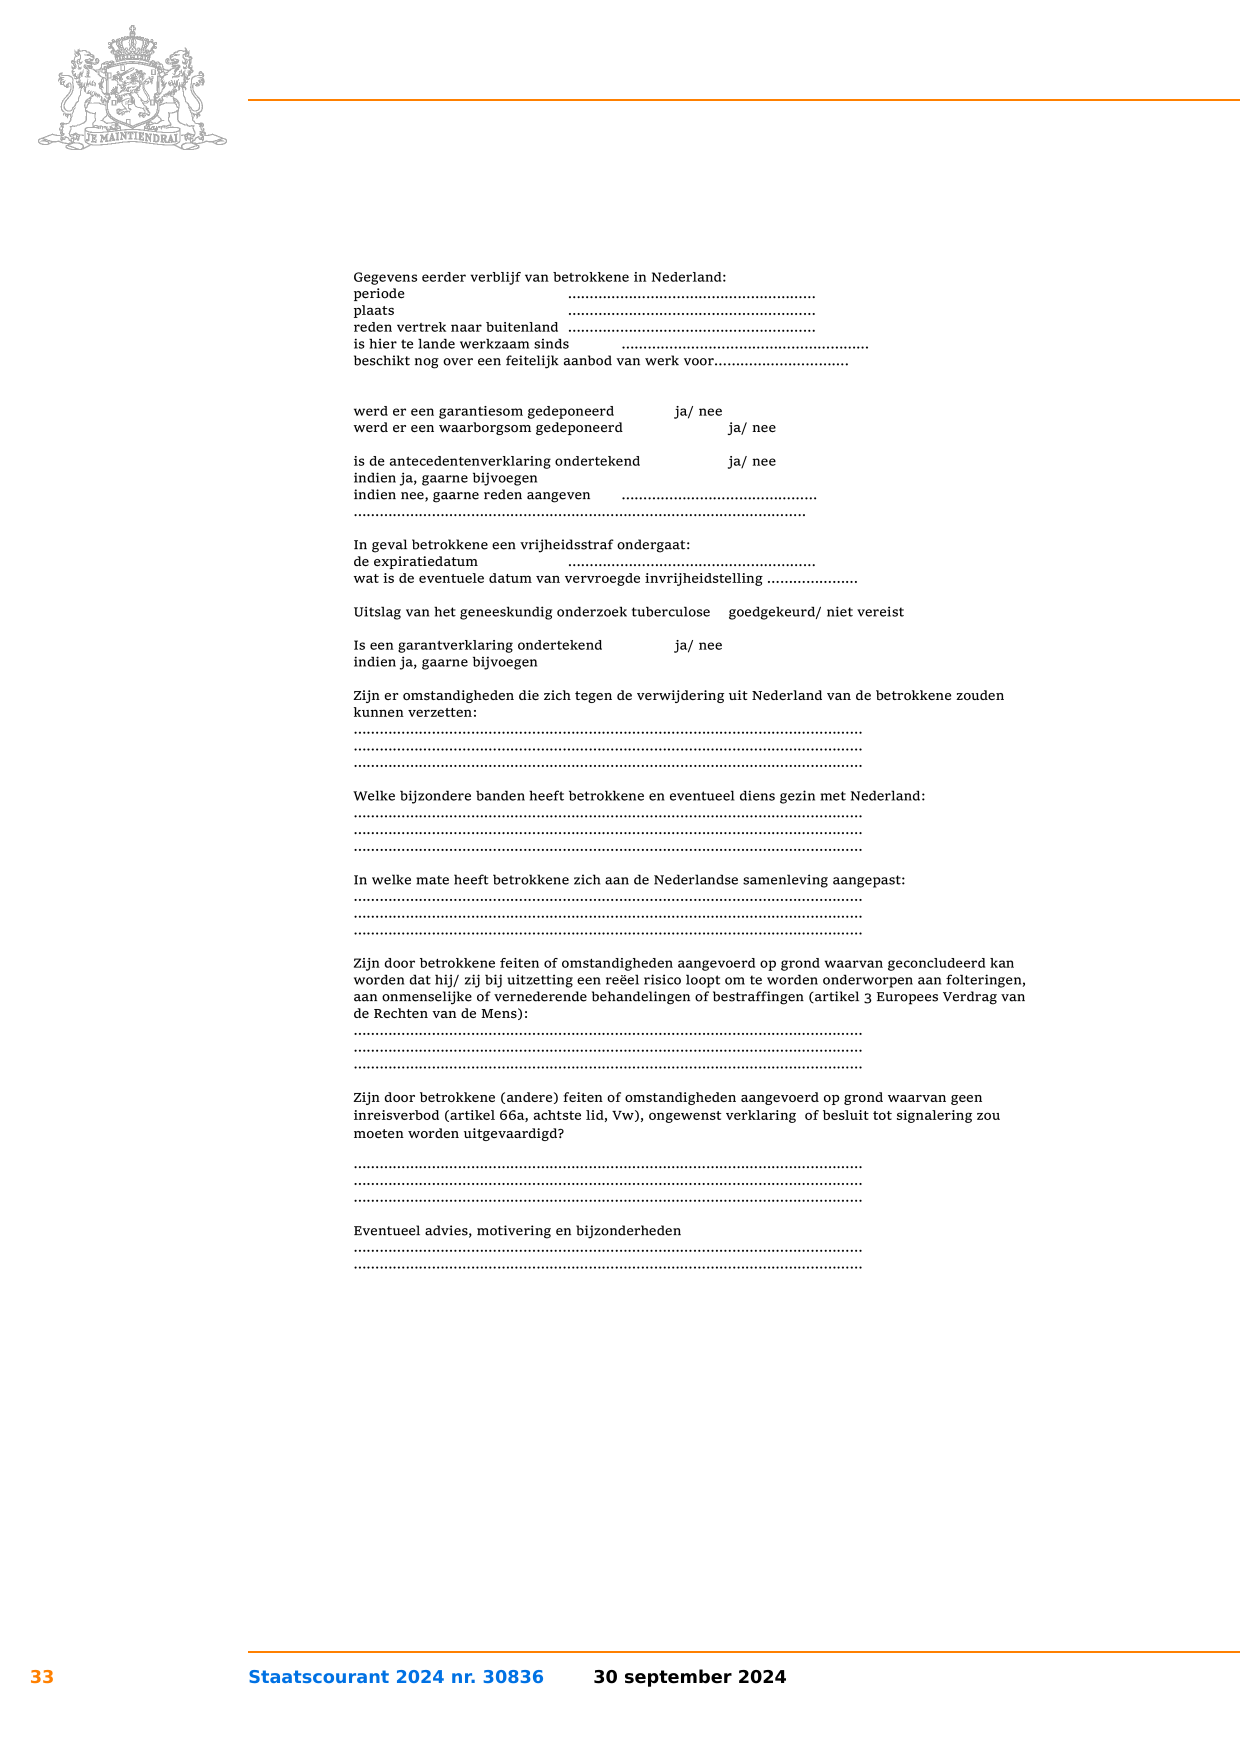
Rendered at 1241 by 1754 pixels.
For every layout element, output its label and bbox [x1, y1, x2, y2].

text [248, 130, 1163, 1386]
picture [248, 130, 1134, 1382]
picture [38, 25, 227, 150]
